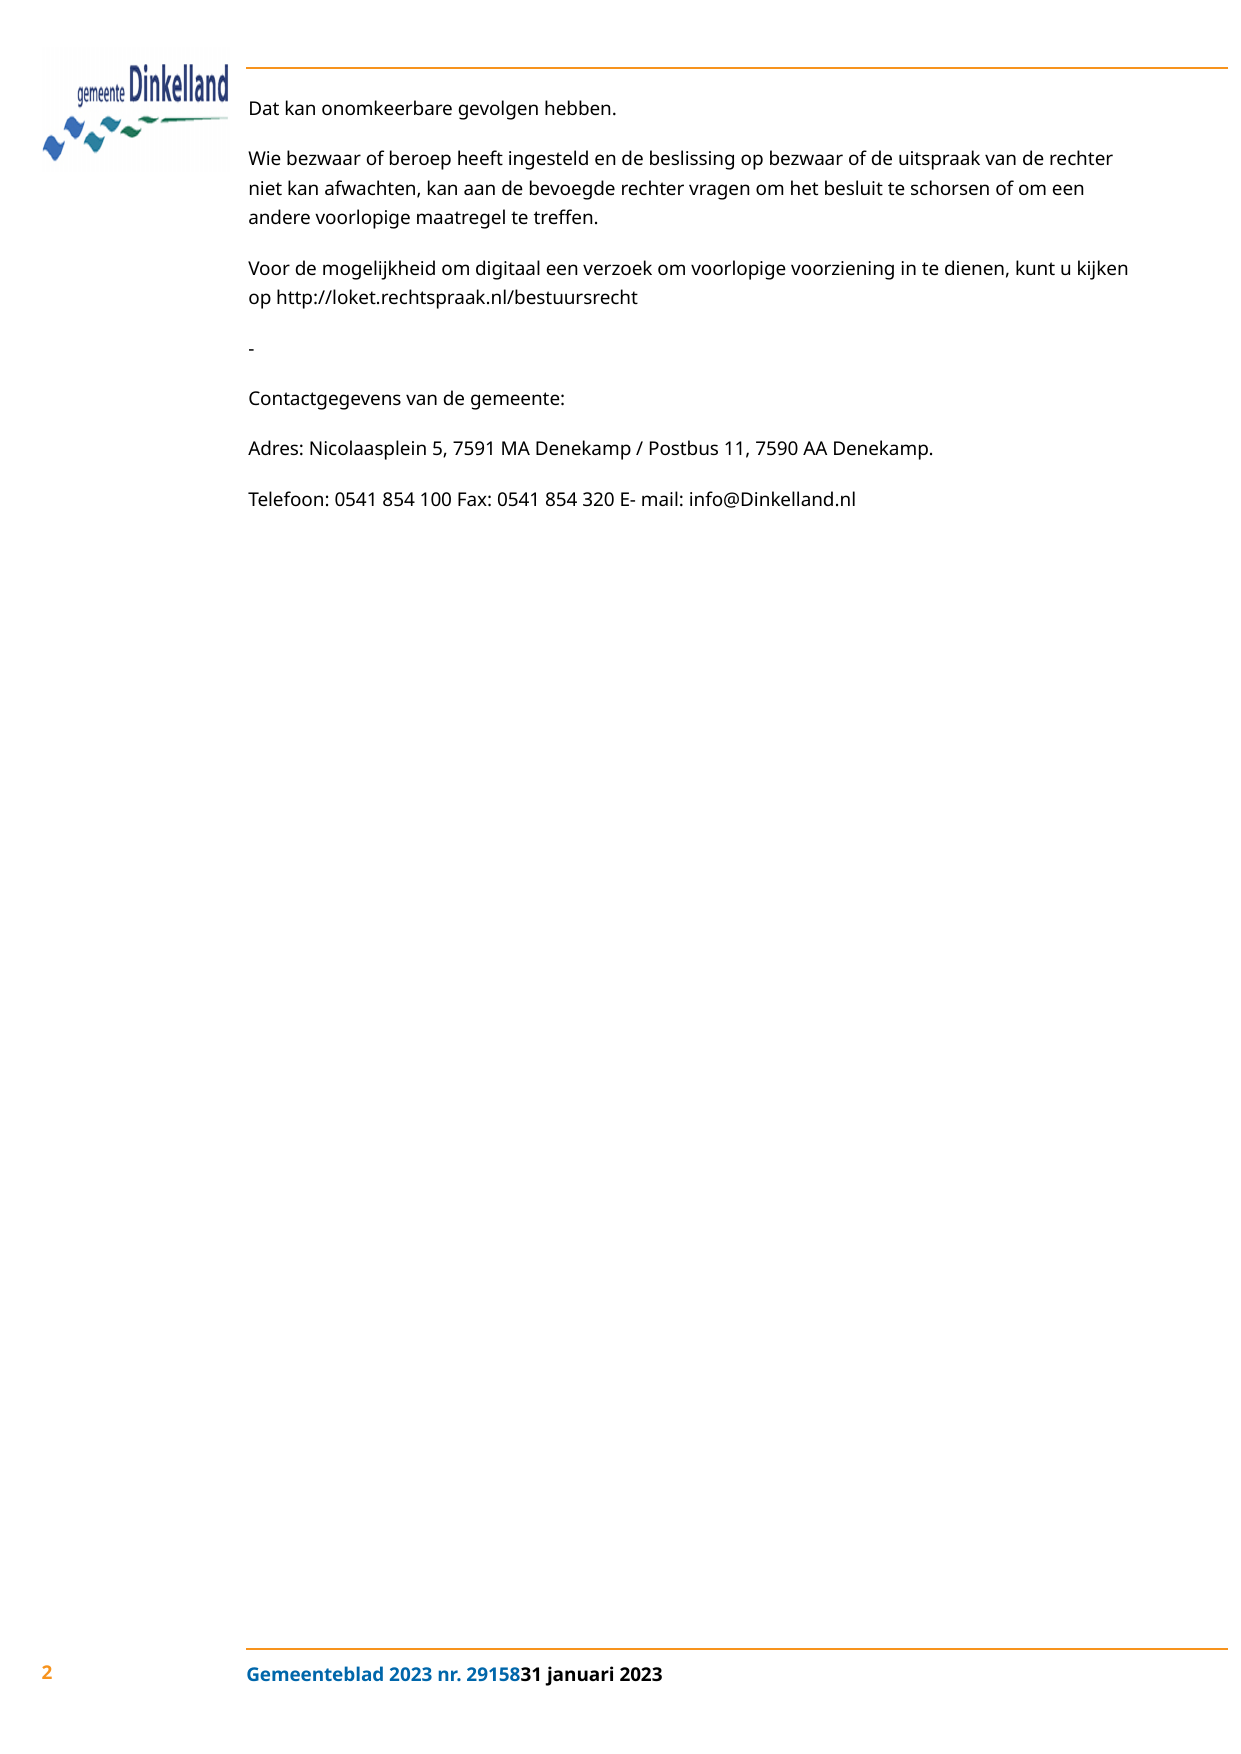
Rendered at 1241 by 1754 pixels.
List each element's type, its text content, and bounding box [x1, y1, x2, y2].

picture [41, 47, 231, 172]
text Dat kan onomkeerbare gevolgen hebben. [248, 95, 1152, 121]
text Voor de mogelijkheid om digitaal een verzoek om voorlopige voorziening in te dienen, kunt u kijken op http://loket.rechtspraak.nl/bestuursrecht [248, 255, 1152, 310]
text Contactgegevens van de gemeente: [248, 385, 1152, 411]
text Wie bezwaar of beroep heeft ingesteld en de beslissing op bezwaar of de uitspraak van de rechter niet kan afwachten, kan aan de bevoegde rechter vragen om het besluit te schorsen of om een andere voorlopige maatregel te treffen. [248, 145, 1152, 230]
text Adres: Nicolaasplein 5, 7591 MA Denekamp / Postbus 11, 7590 AA Denekamp. [248, 436, 1152, 461]
text Telefoon: 0541 854 100 Fax: 0541 854 320 E- mail: info@Dinkelland.nl [248, 486, 1152, 512]
text - [248, 335, 1152, 361]
